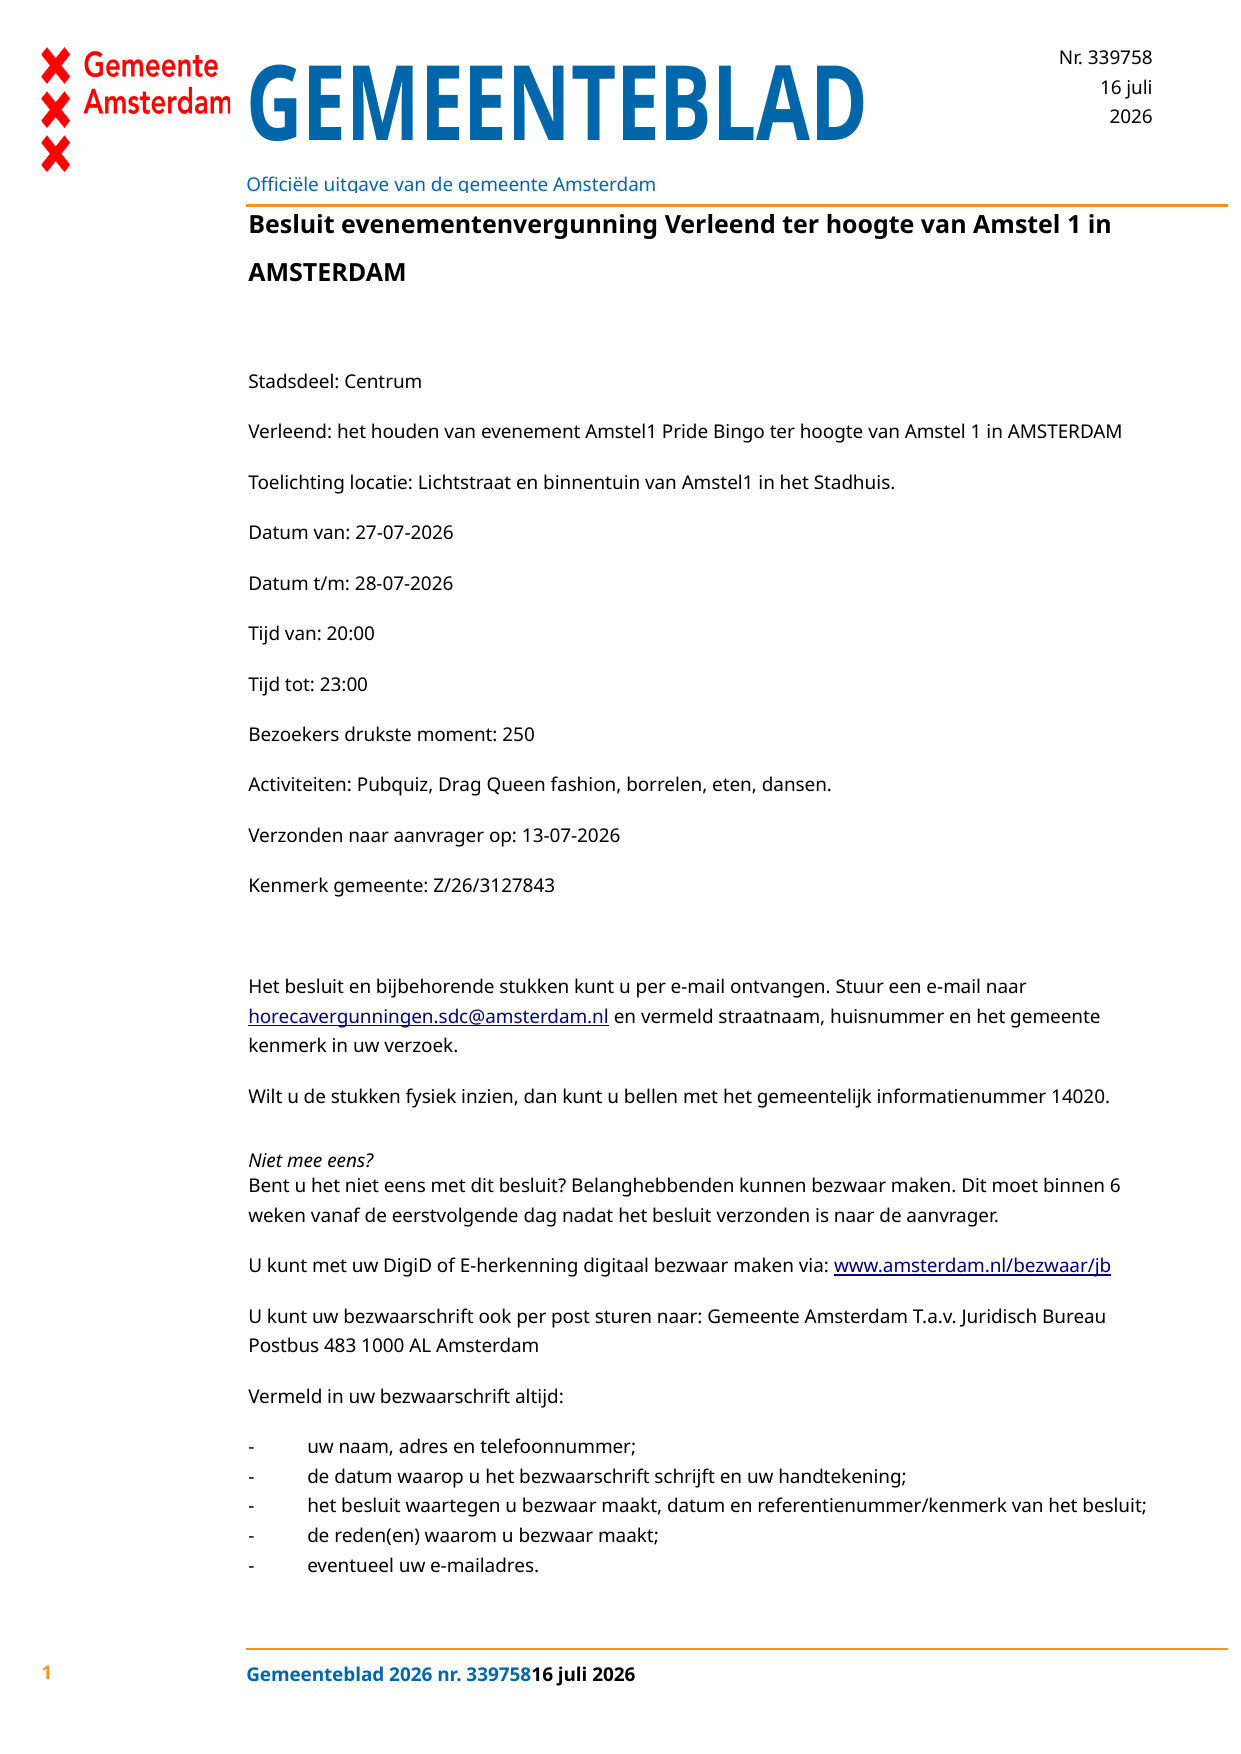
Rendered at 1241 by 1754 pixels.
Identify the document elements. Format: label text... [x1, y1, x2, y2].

text Stadsdeel: Centrum [248, 368, 1152, 394]
text Bezoekers drukste moment: 250 [248, 721, 1152, 747]
text U kunt uw bezwaarschrift ook per post sturen naar: Gemeente Amsterdam T.a.v. Juridisch Bureau Postbus 483 1000 AL Amsterdam [248, 1303, 1152, 1358]
text Wilt u de stukken fysiek inzien, dan kunt u bellen met het gemeentelijk informatienummer 14020. [248, 1083, 1152, 1109]
text Verleend: het houden van evenement Amstel1 Pride Bingo ter hoogte van Amstel 1 in AMSTERDAM [248, 419, 1152, 444]
list de reden(en) waarom u bezwaar maakt; [248, 1522, 1152, 1548]
text Kenmerk gemeente: Z/26/3127843 [248, 872, 1152, 898]
text U kunt met uw DigiD of E-herkenning digitaal bezwaar maken via: www.amsterdam.nl/bezwaar/jb [248, 1253, 1152, 1278]
picture [41, 47, 231, 172]
text Niet mee eens? [248, 1147, 1152, 1173]
text Het besluit en bijbehorende stukken kunt u per e-mail ontvangen. Stuur een e-mail naar horecavergunningen.sdc@amsterdam.nl en vermeld straatnaam, huisnummer en het gemeente kenmerk in uw verzoek. [248, 973, 1152, 1058]
text Datum t/m: 28-07-2026 [248, 570, 1152, 596]
text Vermeld in uw bezwaarschrift altijd: [248, 1383, 1152, 1409]
text Besluit evenementenvergunning Verleend ter hoogte van Amstel 1 in AMSTERDAM [248, 207, 1152, 288]
text Activiteiten: Pubquiz, Drag Queen fashion, borrelen, eten, dansen. [248, 772, 1152, 797]
list eventueel uw e-mailadres. [248, 1552, 1152, 1577]
list uw naam, adres en telefoonnummer; [248, 1433, 1152, 1459]
list de datum waarop u het bezwaarschrift schrijft en uw handtekening; [248, 1463, 1152, 1489]
text Tijd van: 20:00 [248, 620, 1152, 646]
list het besluit waartegen u bezwaar maakt, datum en referentienummer/kenmerk van het besluit; [248, 1493, 1152, 1518]
text Bent u het niet eens met dit besluit? Belanghebbenden kunnen bezwaar maken. Dit moet binnen 6 weken vanaf de eerstvolgende dag nadat het besluit verzonden is naar de aanvrager. [248, 1173, 1152, 1228]
text Datum van: 27-07-2026 [248, 519, 1152, 545]
text Toelichting locatie: Lichtstraat en binnentuin van Amstel1 in het Stadhuis. [248, 469, 1152, 495]
text Tijd tot: 23:00 [248, 671, 1152, 697]
text Verzonden naar aanvrager op: 13-07-2026 [248, 822, 1152, 848]
